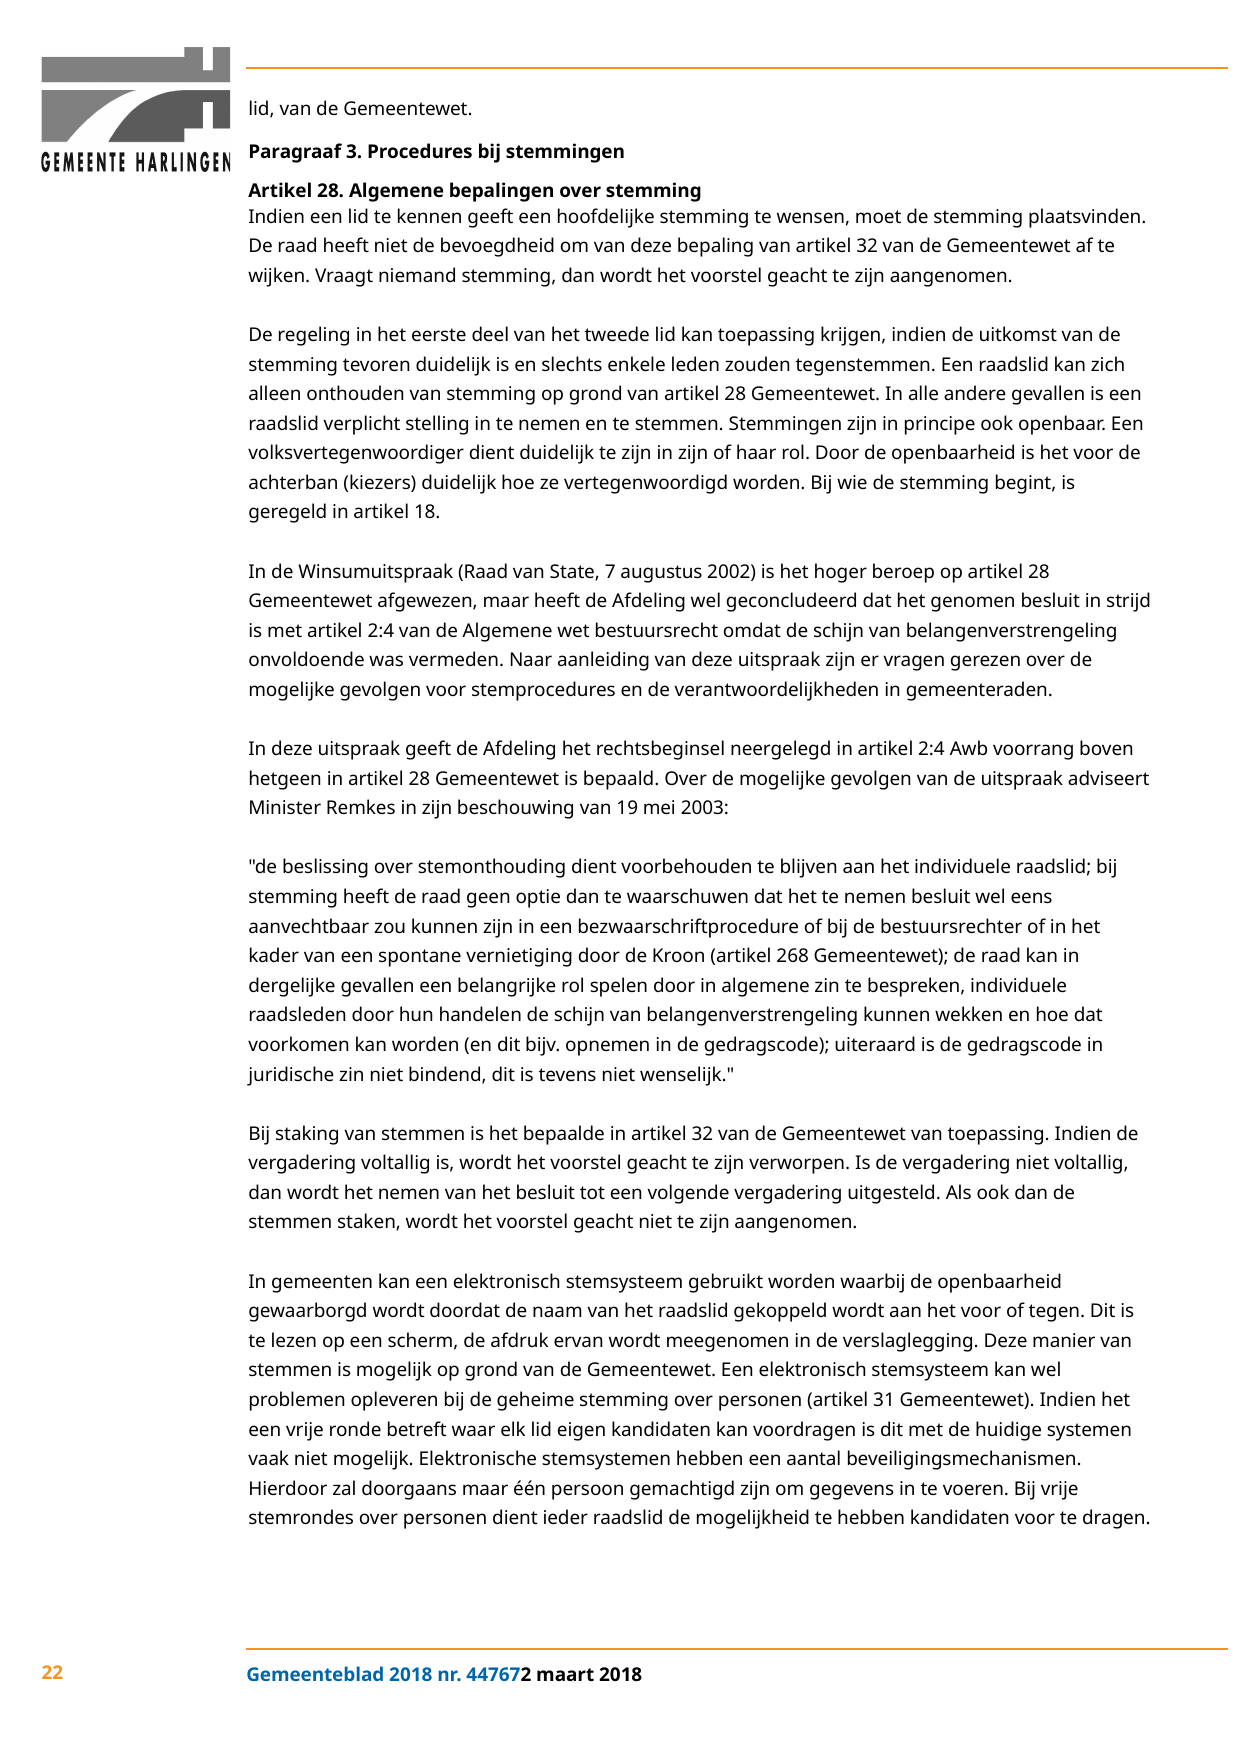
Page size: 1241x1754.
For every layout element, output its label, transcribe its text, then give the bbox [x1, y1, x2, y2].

text lid, van de Gemeentewet. [248, 95, 1152, 121]
text In de Winsumuitspraak (Raad van State, 7 augustus 2002) is het hoger beroep op artikel 28 Gemeentewet afgewezen, maar heeft de Afdeling wel geconcludeerd dat het genomen besluit in strijd is met artikel 2:4 van de Algemene wet bestuursrecht omdat de schijn van belangenverstrengeling onvoldoende was vermeden. Naar aanleiding van deze uitspraak zijn er vragen gerezen over de mogelijke gevolgen voor stemprocedures en de verantwoordelijkheden in gemeenteraden. [248, 558, 1152, 702]
text Bij staking van stemmen is het bepaalde in artikel 32 van de Gemeentewet van toepassing. Indien de vergadering voltallig is, wordt het voorstel geacht te zijn verworpen. Is de vergadering niet voltallig, dan wordt het nemen van het besluit tot een volgende vergadering uitgesteld. Als ook dan de stemmen staken, wordt het voorstel geacht niet te zijn aangenomen. [248, 1120, 1152, 1234]
text De regeling in het eerste deel van het tweede lid kan toepassing krijgen, indien de uitkomst van de stemming tevoren duidelijk is en slechts enkele leden zouden tegenstemmen. Een raadslid kan zich alleen onthouden van stemming op grond van artikel 28 Gemeentewet. In alle andere gevallen is een raadslid verplicht stelling in te nemen en te stemmen. Stemmingen zijn in principe ook openbaar. Een volksvertegenwoordiger dient duidelijk te zijn in zijn of haar rol. Door de openbaarheid is het voor de achterban (kiezers) duidelijk hoe ze vertegenwoordigd worden. Bij wie de stemming begint, is geregeld in artikel 18. [248, 321, 1152, 524]
text In gemeenten kan een elektronisch stemsysteem gebruikt worden waarbij de openbaarheid gewaarborgd wordt doordat de naam van het raadslid gekoppeld wordt aan het voor of tegen. Dit is te lezen op een scherm, de afdruk ervan wordt meegenomen in de verslaglegging. Deze manier van stemmen is mogelijk op grond van de Gemeentewet. Een elektronisch stemsysteem kan wel problemen opleveren bij de geheime stemming over personen (artikel 31 Gemeentewet). Indien het een vrije ronde betreft waar elk lid eigen kandidaten kan voordragen is dit met de huidige systemen vaak niet mogelijk. Elektronische stemsystemen hebben een aantal beveiligingsmechanismen. Hierdoor zal doorgaans maar één persoon gemachtigd zijn om gegevens in te voeren. Bij vrije stemrondes over personen dient ieder raadslid de mogelijkheid te hebben kandidaten voor te dragen. [248, 1268, 1152, 1530]
text Artikel 28. Algemene bepalingen over stemming [248, 177, 1152, 203]
text Indien een lid te kennen geeft een hoofdelijke stemming te wensen, moet de stemming plaatsvinden. De raad heeft niet de bevoegdheid om van deze bepaling van artikel 32 van de Gemeentewet af te wijken. Vraagt niemand stemming, dan wordt het voorstel geacht te zijn aangenomen. [248, 203, 1152, 288]
picture [41, 47, 231, 172]
text In deze uitspraak geeft de Afdeling het rechtsbeginsel neergelegd in artikel 2:4 Awb voorrang boven hetgeen in artikel 28 Gemeentewet is bepaald. Over de mogelijke gevolgen van de uitspraak adviseert Minister Remkes in zijn beschouwing van 19 mei 2003: [248, 735, 1152, 820]
text Paragraaf 3. Procedures bij stemmingen [248, 138, 1152, 164]
text "de beslissing over stemonthouding dient voorbehouden te blijven aan het individuele raadslid; bij stemming heeft de raad geen optie dan te waarschuwen dat het te nemen besluit wel eens aanvechtbaar zou kunnen zijn in een bezwaarschriftprocedure of bij de bestuursrechter of in het kader van een spontane vernietiging door de Kroon (artikel 268 Gemeentewet); de raad kan in dergelijke gevallen een belangrijke rol spelen door in algemene zin te bespreken, individuele raadsleden door hun handelen de schijn van belangenverstrengeling kunnen wekken en hoe dat voorkomen kan worden (en dit bijv. opnemen in de gedragscode); uiteraard is de gedragscode in juridische zin niet bindend, dit is tevens niet wenselijk." [248, 854, 1152, 1087]
